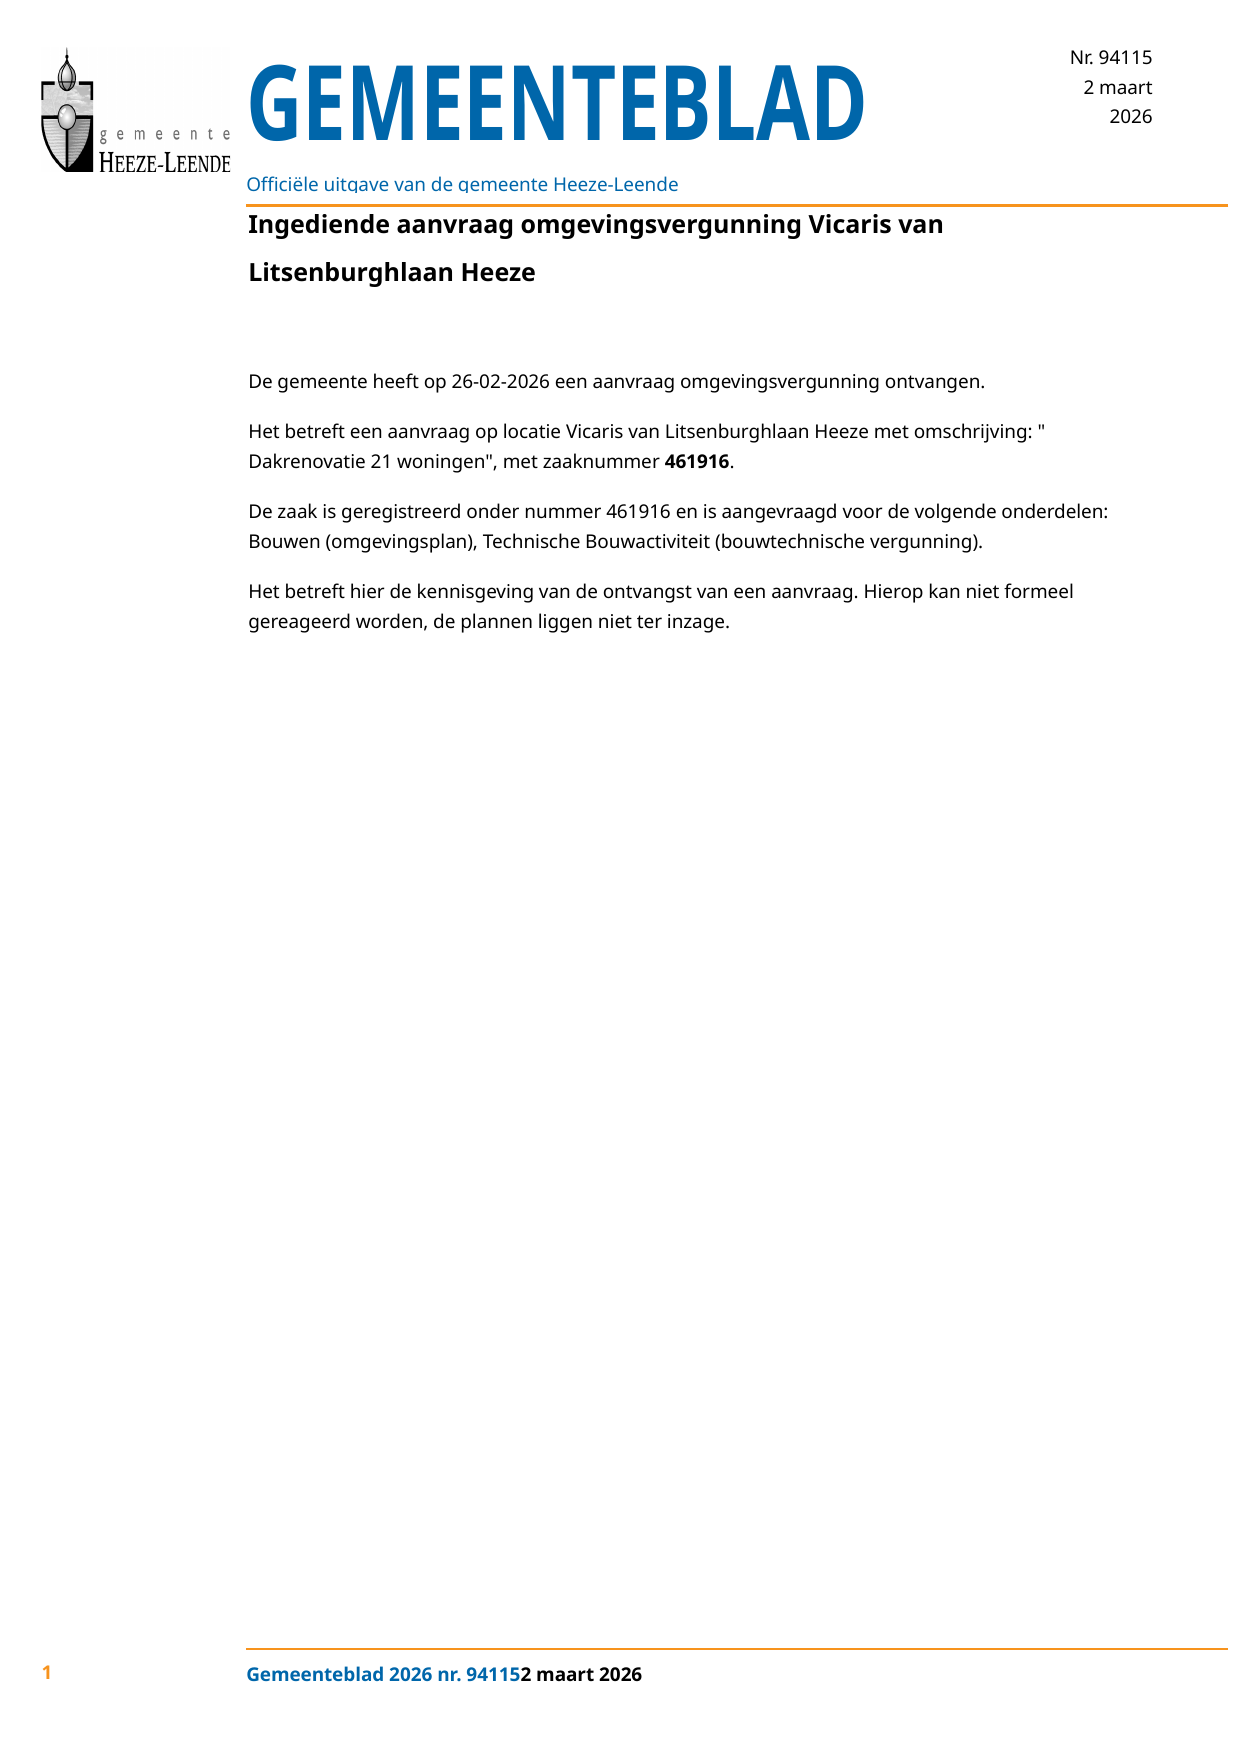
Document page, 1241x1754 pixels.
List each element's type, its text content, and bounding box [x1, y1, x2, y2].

text Het betreft hier de kennisgeving van de ontvangst van een aanvraag. Hierop kan niet formeel gereageerd worden, de plannen liggen niet ter inzage. [248, 579, 1152, 634]
text Ingediende aanvraag omgevingsvergunning Vicaris van Litsenburghlaan Heeze [248, 207, 1152, 288]
text De zaak is geregistreerd onder nummer 461916 en is aangevraagd voor de volgende onderdelen: Bouwen (omgevingsplan), Technische Bouwactiviteit (bouwtechnische vergunning). [248, 499, 1152, 554]
text De gemeente heeft op 26-02-2026 een aanvraag omgevingsvergunning ontvangen. [248, 368, 1152, 394]
picture [41, 47, 231, 172]
text Het betreft een aanvraag op locatie Vicaris van Litsenburghlaan Heeze met omschrijving: " Dakrenovatie 21 woningen", met zaaknummer 461916. [248, 419, 1152, 474]
